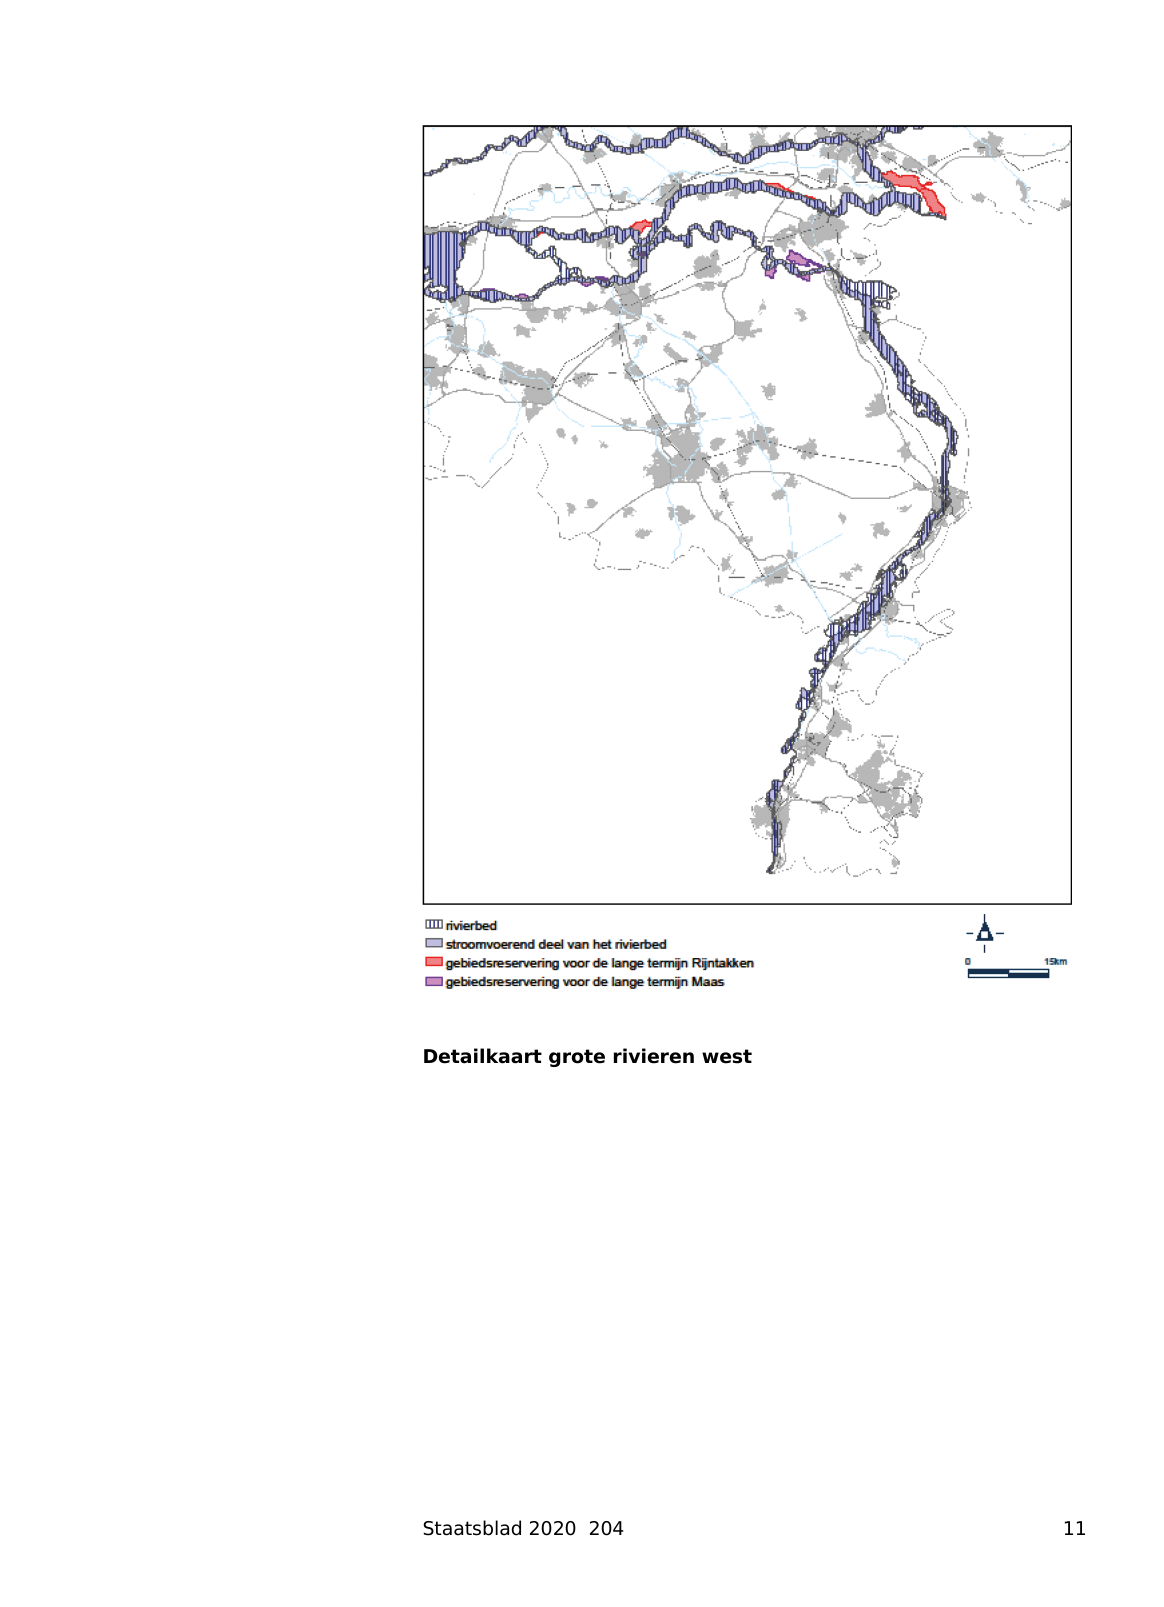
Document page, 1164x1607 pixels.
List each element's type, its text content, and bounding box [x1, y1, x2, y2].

subtitle Detailkaart grote rivieren west [422, 1046, 1087, 1067]
picture [422, 125, 1072, 994]
